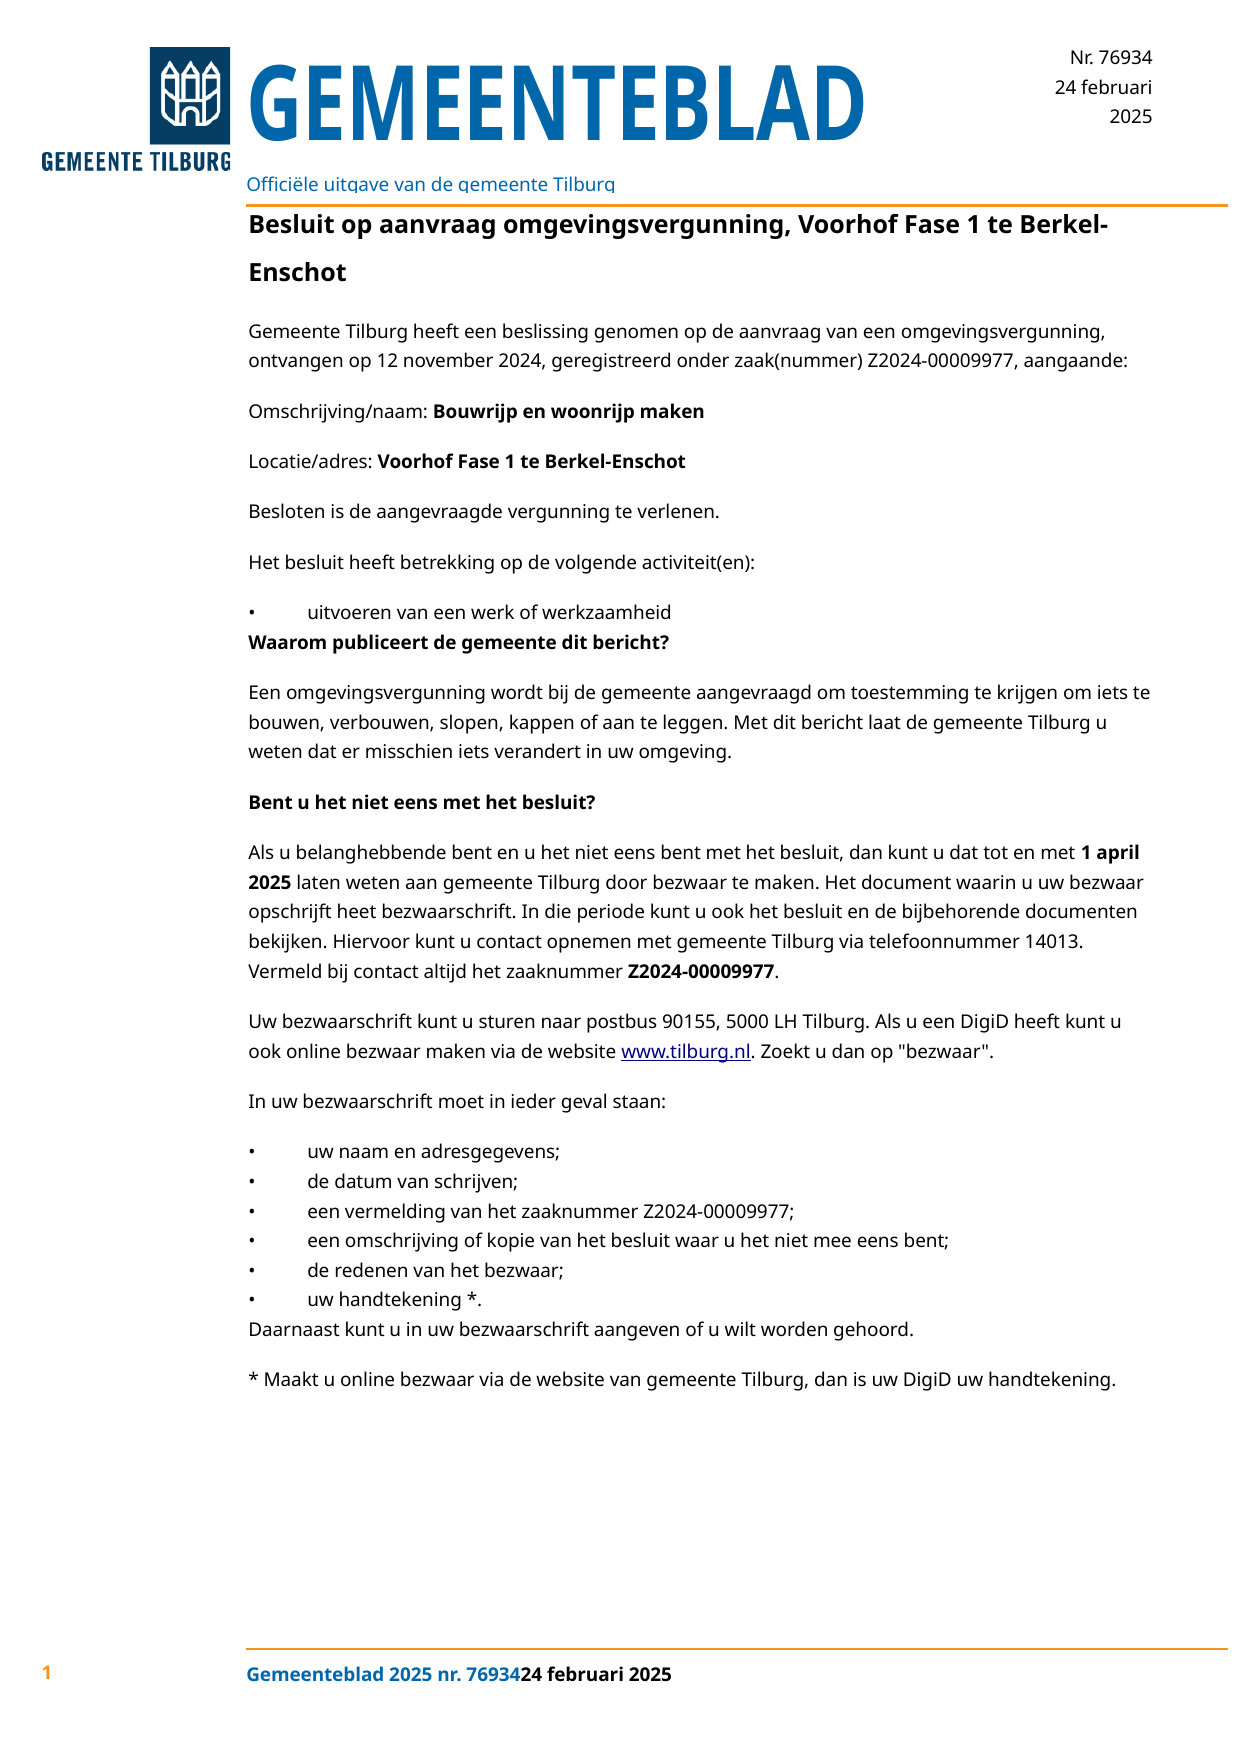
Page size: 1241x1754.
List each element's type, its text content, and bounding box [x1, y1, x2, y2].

text Besluit op aanvraag omgevingsvergunning, Voorhof Fase 1 te Berkel-Enschot [248, 207, 1152, 288]
text Besloten is de aangevraagde vergunning te verlenen. [248, 499, 1152, 524]
list een omschrijving of kopie van het besluit waar u het niet mee eens bent; [248, 1227, 1152, 1253]
text * Maakt u online bezwaar via de website van gemeente Tilburg, dan is uw DigiD uw handtekening. [248, 1367, 1152, 1392]
text Locatie/adres: Voorhof Fase 1 te Berkel-Enschot [248, 448, 1152, 474]
picture [41, 47, 231, 172]
text Het besluit heeft betrekking op de volgende activiteit(en): [248, 549, 1152, 575]
list uw handtekening *. [248, 1287, 1152, 1312]
text Daarnaast kunt u in uw bezwaarschrift aangeven of u wilt worden gehoord. [248, 1316, 1152, 1342]
text Omschrijving/naam: Bouwrijp en woonrijp maken [248, 398, 1152, 424]
text Als u belanghebbende bent en u het niet eens bent met het besluit, dan kunt u dat tot en met 1 april 2025 laten weten aan gemeente Tilburg door bezwaar te maken. Het document waarin u uw bezwaar opschrijft heet bezwaarschrift. In die periode kunt u ook het besluit en de bijbehorende documenten bekijken. Hiervoor kunt u contact opnemen met gemeente Tilburg via telefoonnummer 14013. Vermeld bij contact altijd het zaaknummer Z2024-00009977. [248, 839, 1152, 984]
list uw naam en adresgegevens; [248, 1139, 1152, 1164]
list een vermelding van het zaaknummer Z2024-00009977; [248, 1198, 1152, 1224]
text Uw bezwaarschrift kunt u sturen naar postbus 90155, 5000 LH Tilburg. Als u een DigiD heeft kunt u ook online bezwaar maken via de website www.tilburg.nl. Zoekt u dan op "bezwaar". [248, 1008, 1152, 1064]
list de redenen van het bezwaar; [248, 1257, 1152, 1283]
text Een omgevingsvergunning wordt bij de gemeente aangevraagd om toestemming te krijgen om iets te bouwen, verbouwen, slopen, kappen of aan te leggen. Met dit bericht laat de gemeente Tilburg u weten dat er misschien iets verandert in uw omgeving. [248, 679, 1152, 764]
text Gemeente Tilburg heeft een beslissing genomen op de aanvraag van een omgevingsvergunning, ontvangen op 12 november 2024, geregistreerd onder zaak(nummer) Z2024-00009977, aangaande: [248, 318, 1152, 373]
text In uw bezwaarschrift moet in ieder geval staan: [248, 1088, 1152, 1114]
text Bent u het niet eens met het besluit? [248, 789, 1152, 815]
list de datum van schrijven; [248, 1168, 1152, 1194]
text Waarom publiceert de gemeente dit bericht? [248, 629, 1152, 655]
list uitvoeren van een werk of werkzaamheid [248, 599, 1152, 625]
